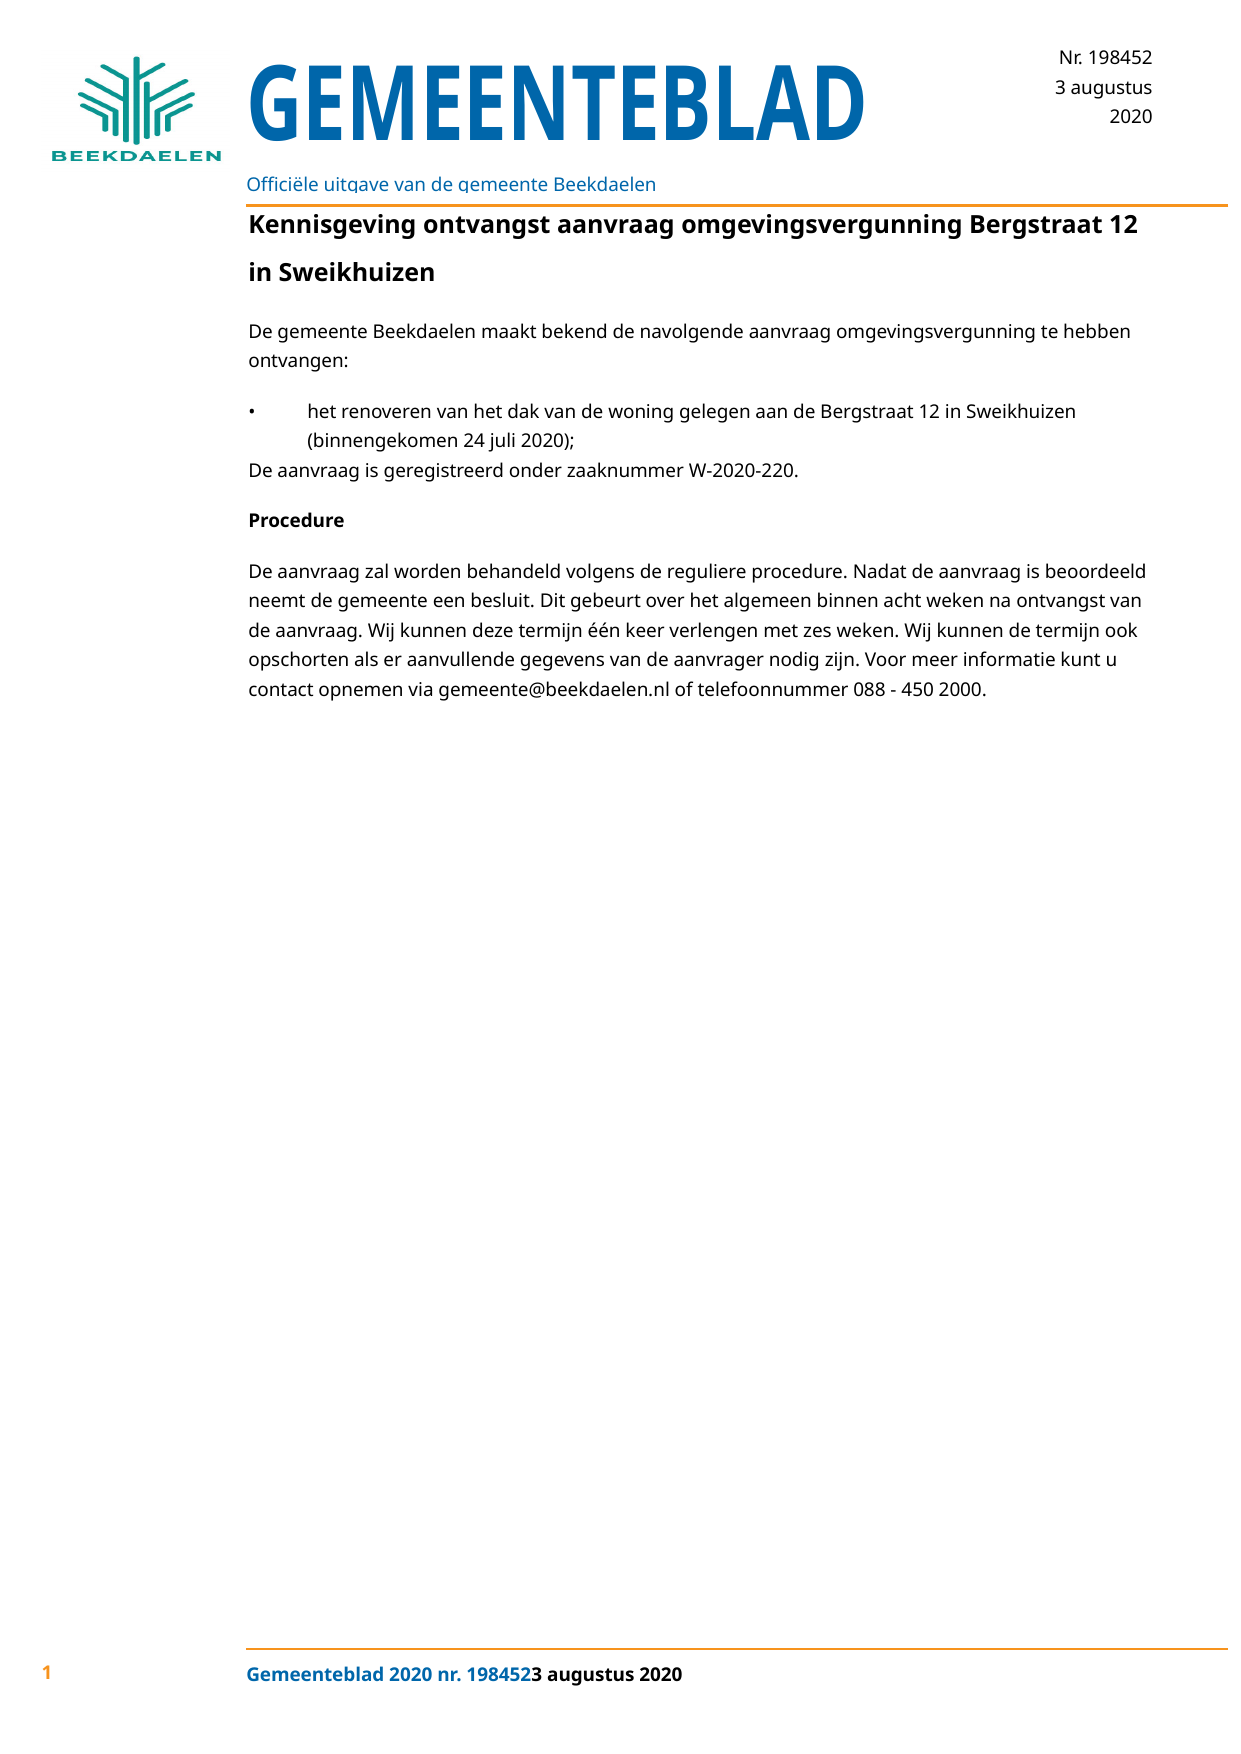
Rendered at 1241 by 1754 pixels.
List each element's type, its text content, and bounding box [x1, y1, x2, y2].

text Kennisgeving ontvangst aanvraag omgevingsvergunning Bergstraat 12 in Sweikhuizen [248, 207, 1152, 288]
text De gemeente Beekdaelen maakt bekend de navolgende aanvraag omgevingsvergunning te hebben ontvangen: [248, 318, 1152, 373]
picture [41, 47, 231, 172]
text De aanvraag zal worden behandeld volgens de reguliere procedure. Nadat de aanvraag is beoordeeld neemt de gemeente een besluit. Dit gebeurt over het algemeen binnen acht weken na ontvangst van de aanvraag. Wij kunnen deze termijn één keer verlengen met zes weken. Wij kunnen de termijn ook opschorten als er aanvullende gegevens van de aanvrager nodig zijn. Voor meer informatie kunt u contact opnemen via gemeente@beekdaelen.nl of telefoonnummer 088 - 450 2000. [248, 558, 1152, 702]
text De aanvraag is geregistreerd onder zaaknummer W-2020-220. [248, 457, 1152, 483]
list het renoveren van het dak van de woning gelegen aan de Bergstraat 12 in Sweikhuizen (binnengekomen 24 juli 2020); [248, 398, 1152, 453]
text Procedure [248, 507, 1152, 533]
